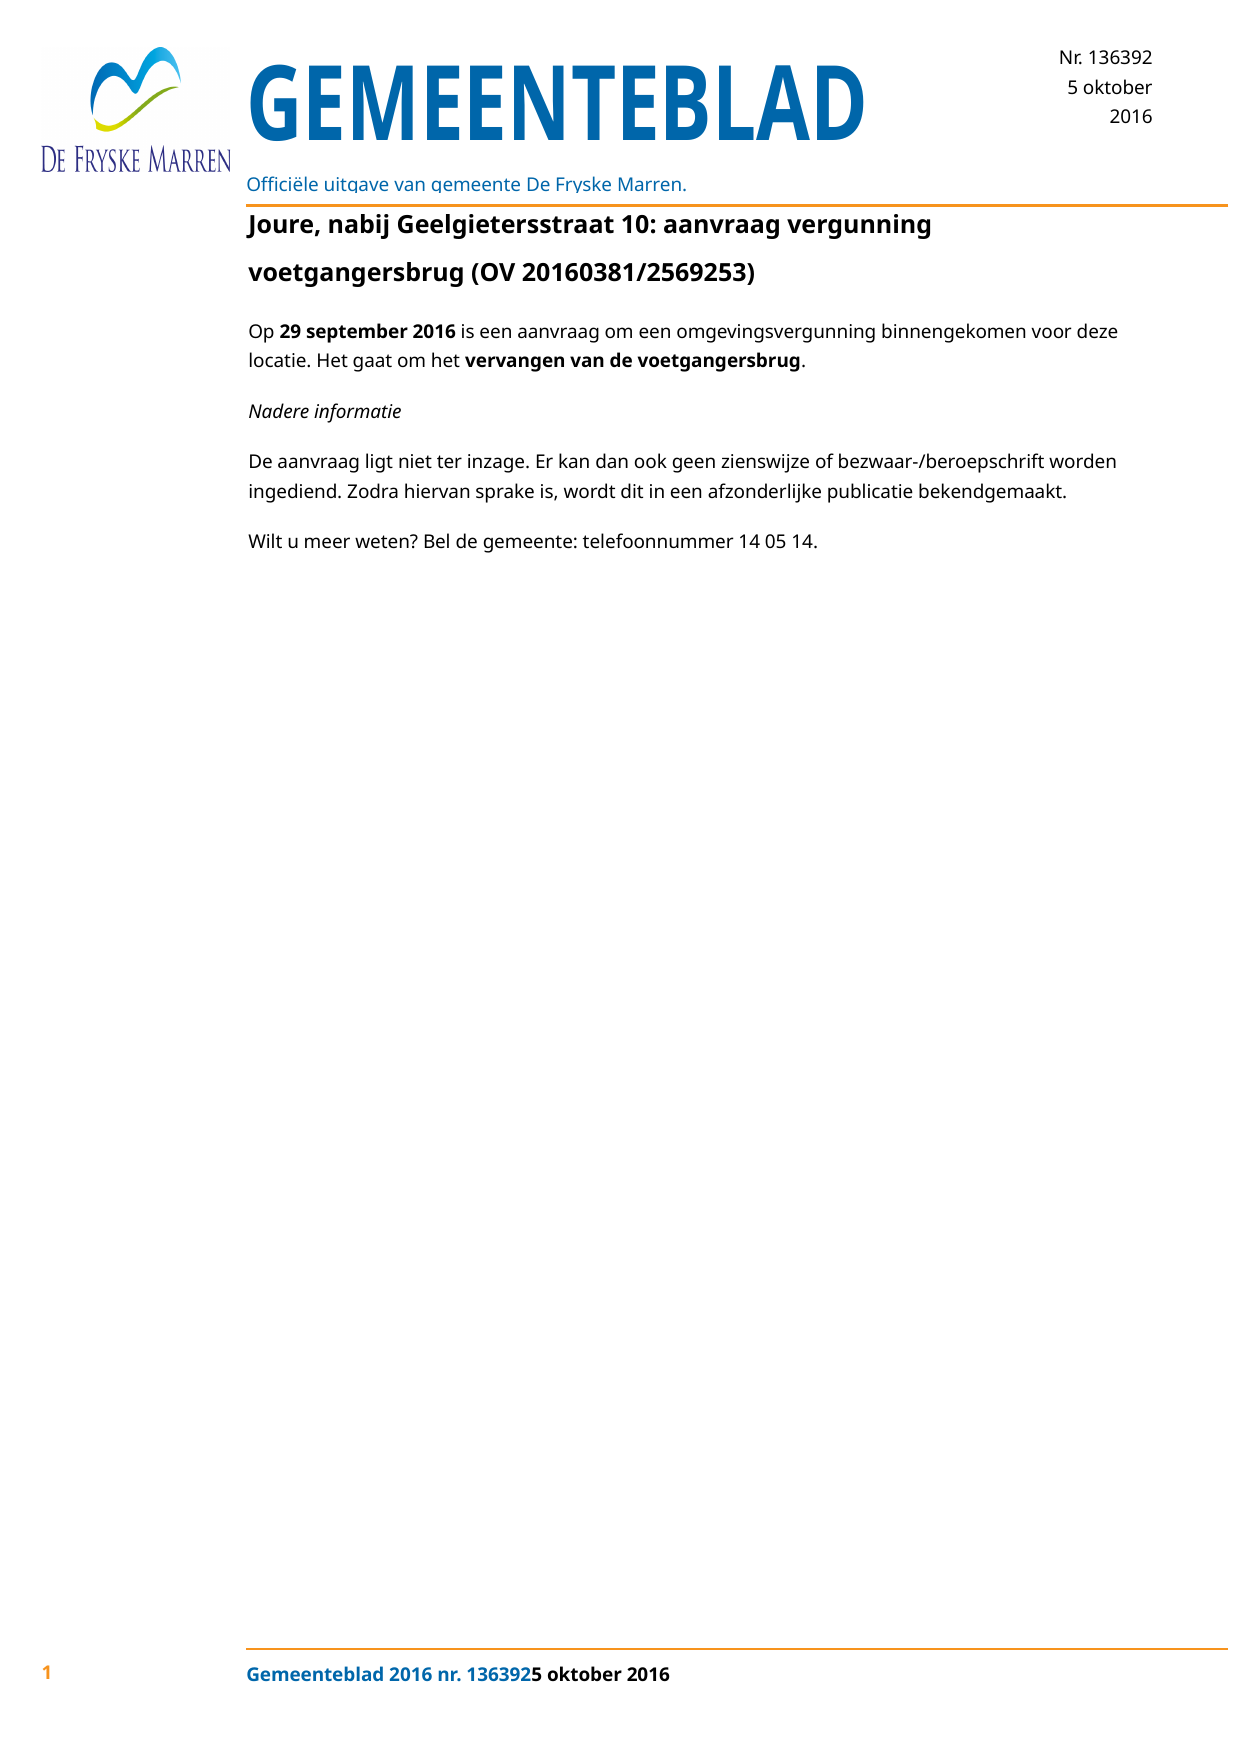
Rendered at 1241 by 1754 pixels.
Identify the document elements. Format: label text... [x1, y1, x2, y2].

text Op 29 september 2016 is een aanvraag om een omgevingsvergunning binnengekomen voor deze locatie. Het gaat om het vervangen van de voetgangersbrug. [248, 318, 1152, 373]
text Joure, nabij Geelgietersstraat 10: aanvraag vergunning voetgangersbrug (OV 20160381/2569253) [248, 207, 1152, 288]
text De aanvraag ligt niet ter inzage. Er kan dan ook geen zienswijze of bezwaar-/beroepschrift worden ingediend. Zodra hiervan sprake is, wordt dit in een afzonderlijke publicatie bekendgemaakt. [248, 448, 1152, 504]
picture [41, 47, 231, 172]
text Nadere informatie [248, 398, 1152, 424]
text Wilt u meer weten? Bel de gemeente: telefoonnummer 14 05 14. [248, 528, 1152, 554]
